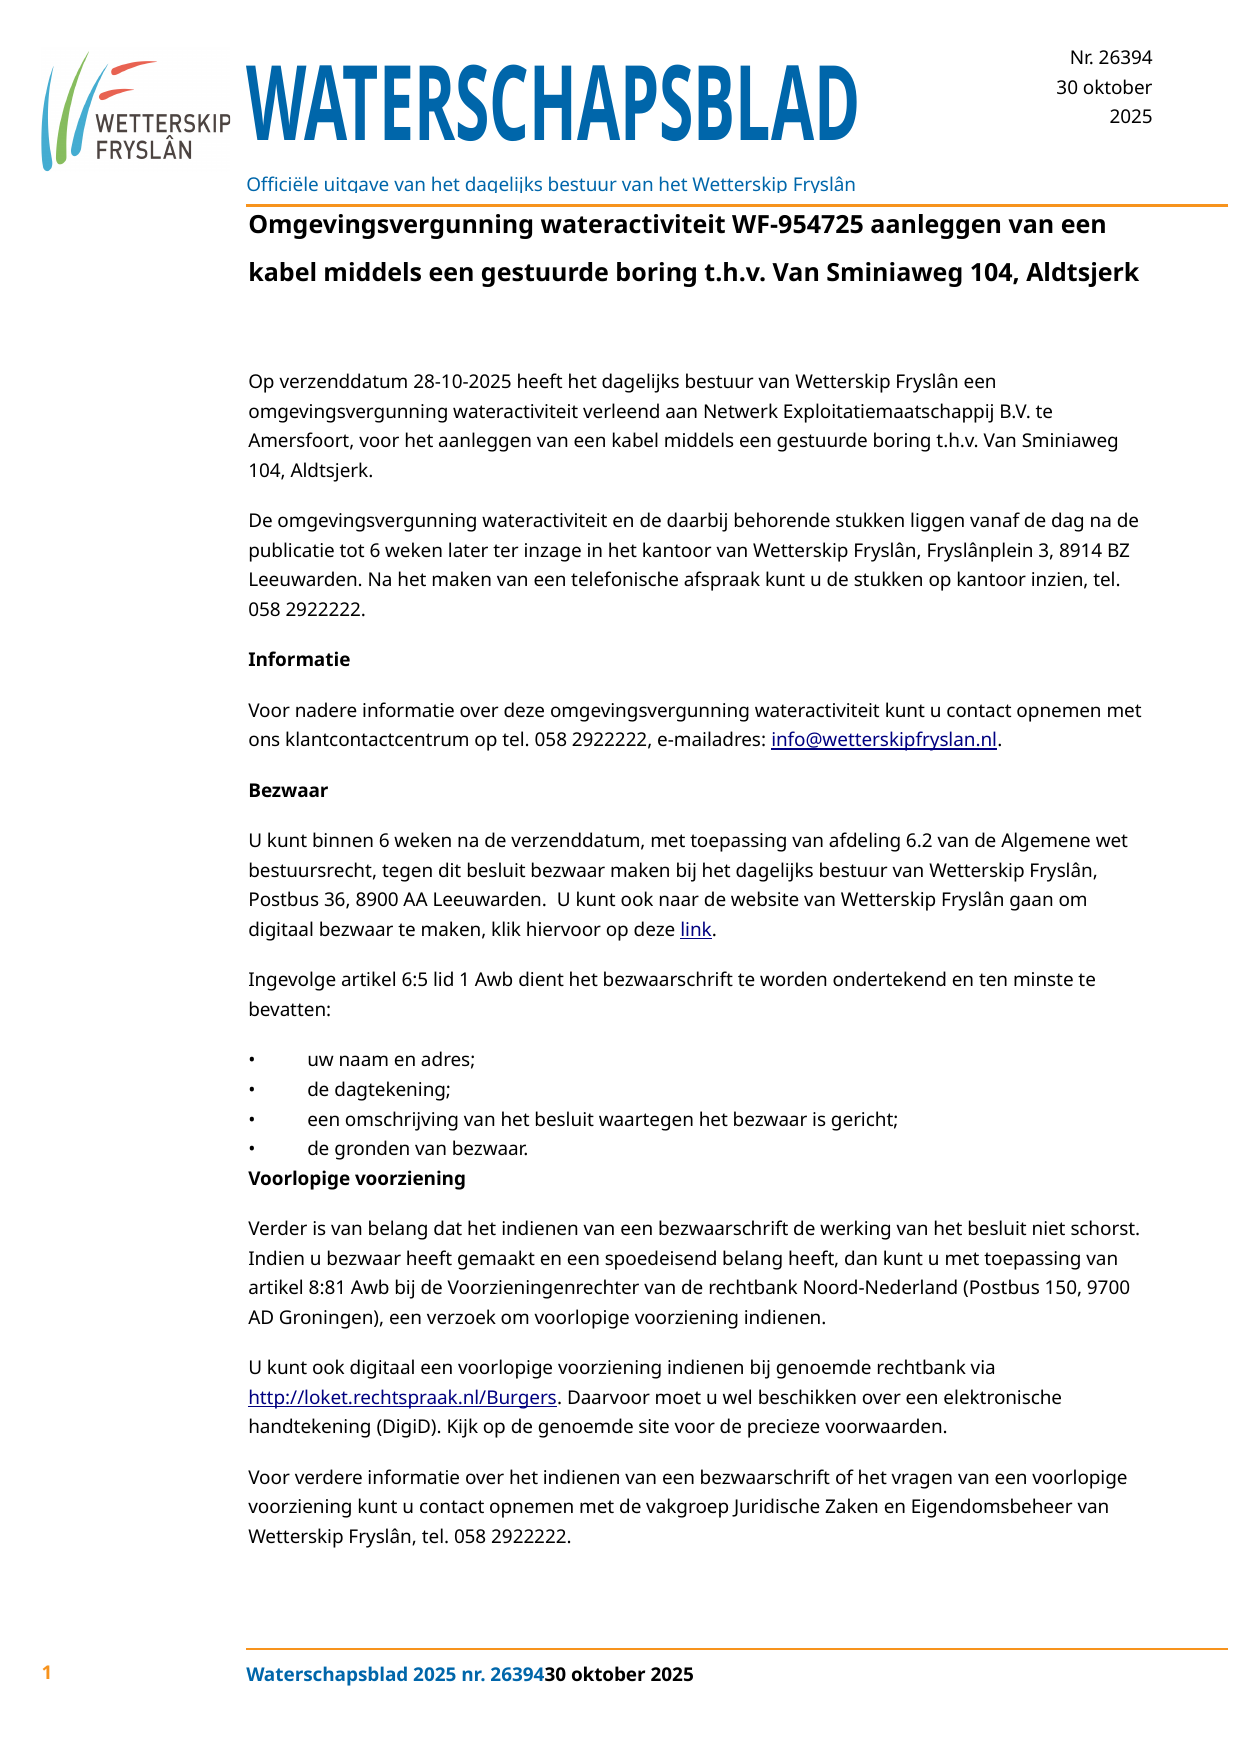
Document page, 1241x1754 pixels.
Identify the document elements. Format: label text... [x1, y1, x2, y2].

text Voor verdere informatie over het indienen van een bezwaarschrift of het vragen van een voorlopige voorziening kunt u contact opnemen met de vakgroep Juridische Zaken en Eigendomsbeheer van Wetterskip Fryslân, tel. 058 2922222. [248, 1464, 1152, 1549]
list een omschrijving van het besluit waartegen het bezwaar is gericht; [248, 1106, 1152, 1132]
text Ingevolge artikel 6:5 lid 1 Awb dient het bezwaarschrift te worden ondertekend en ten minste te bevatten: [248, 967, 1152, 1022]
text Informatie [248, 647, 1152, 672]
text Bezwaar [248, 777, 1152, 803]
text U kunt binnen 6 weken na de verzenddatum, met toepassing van afdeling 6.2 van de Algemene wet bestuursrecht, tegen dit besluit bezwaar maken bij het dagelijks bestuur van Wetterskip Fryslân, Postbus 36, 8900 AA Leeuwarden. U kunt ook naar de website van Wetterskip Fryslân gaan om digitaal bezwaar te maken, klik hiervoor op deze link. [248, 827, 1152, 942]
list de gronden van bezwaar. [248, 1135, 1152, 1161]
list uw naam en adres; [248, 1047, 1152, 1072]
text U kunt ook digitaal een voorlopige voorziening indienen bij genoemde rechtbank via http://loket.rechtspraak.nl/Burgers. Daarvoor moet u wel beschikken over een elektronische handtekening (DigiD). Kijk op de genoemde site voor de precieze voorwaarden. [248, 1354, 1152, 1439]
text Omgevingsvergunning wateractiviteit WF-954725 aanleggen van een kabel middels een gestuurde boring t.h.v. Van Sminiaweg 104, Aldtsjerk [248, 207, 1152, 288]
text Voorlopige voorziening [248, 1165, 1152, 1191]
text Op verzenddatum 28-10-2025 heeft het dagelijks bestuur van Wetterskip Fryslân een omgevingsvergunning wateractiviteit verleend aan Netwerk Exploitatiemaatschappij B.V. te Amersfoort, voor het aanleggen van een kabel middels een gestuurde boring t.h.v. Van Sminiaweg 104, Aldtsjerk. [248, 368, 1152, 483]
picture [41, 47, 231, 172]
text Verder is van belang dat het indienen van een bezwaarschrift de werking van het besluit niet schorst. Indien u bezwaar heeft gemaakt en een spoedeisend belang heeft, dan kunt u met toepassing van artikel 8:81 Awb bij de Voorzieningenrechter van de rechtbank Noord-Nederland (Postbus 150, 9700 AD Groningen), een verzoek om voorlopige voorziening indienen. [248, 1215, 1152, 1330]
text Voor nadere informatie over deze omgevingsvergunning wateractiviteit kunt u contact opnemen met ons klantcontactcentrum op tel. 058 2922222, e-mailadres: info@wetterskipfryslan.nl. [248, 697, 1152, 752]
list de dagtekening; [248, 1076, 1152, 1102]
text De omgevingsvergunning wateractiviteit en de daarbij behorende stukken liggen vanaf de dag na de publicatie tot 6 weken later ter inzage in het kantoor van Wetterskip Fryslân, Fryslânplein 3, 8914 BZ Leeuwarden. Na het maken van een telefonische afspraak kunt u de stukken op kantoor inzien, tel. 058 2922222. [248, 507, 1152, 622]
